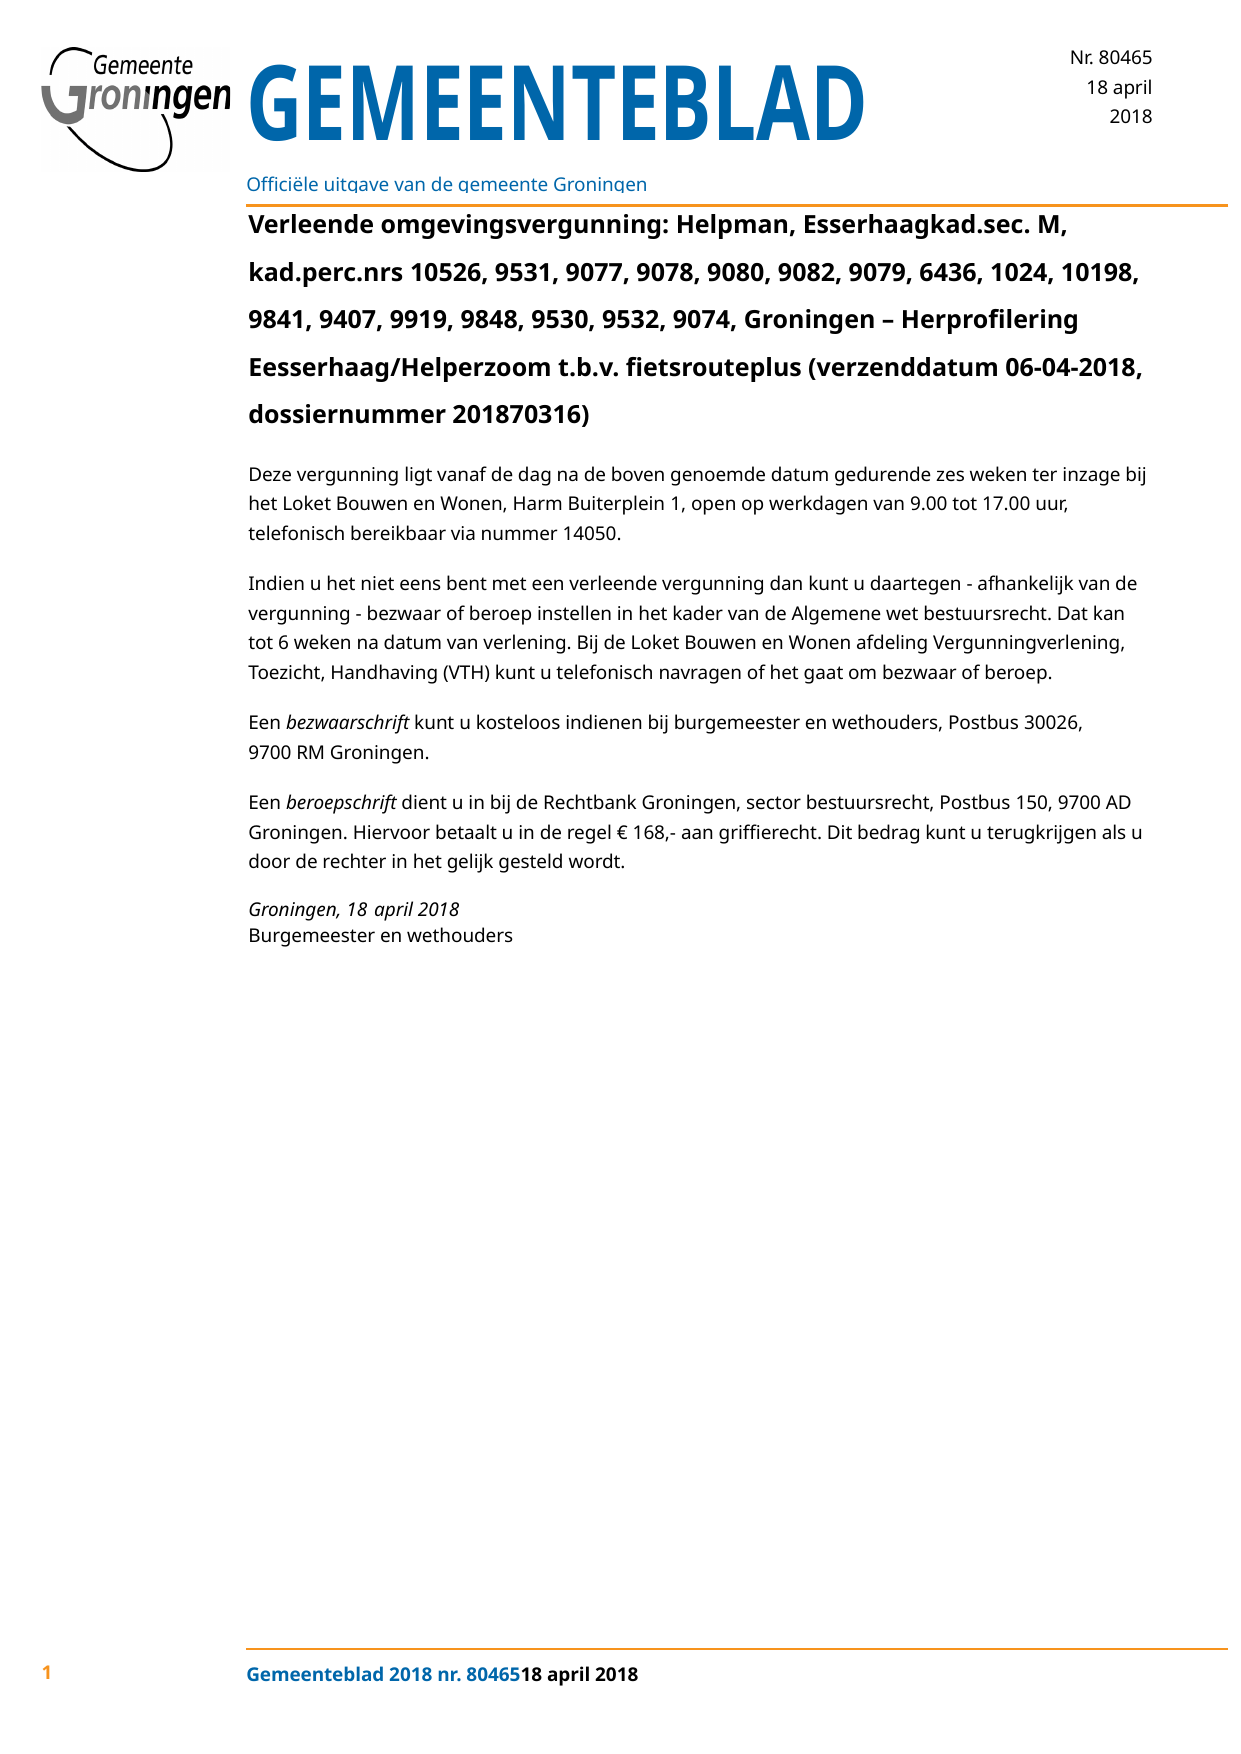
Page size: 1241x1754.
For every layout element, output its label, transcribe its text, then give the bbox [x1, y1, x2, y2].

text Een bezwaarschrift kunt u kosteloos indienen bij burgemeester en wethouders, Postbus 30026, 9700 RM Groningen. [248, 709, 1152, 765]
text Deze vergunning ligt vanaf de dag na de boven genoemde datum gedurende zes weken ter inzage bij het Loket Bouwen en Wonen, Harm Buiterplein 1, open op werkdagen van 9.00 tot 17.00 uur, telefonisch bereikbaar via nummer 14050. [248, 461, 1152, 546]
text Een beroepschrift dient u in bij de Rechtbank Groningen, sector bestuursrecht, Postbus 150, 9700 AD Groningen. Hiervoor betaalt u in de regel € 168,- aan griffierecht. Dit bedrag kunt u terugkrijgen als u door de rechter in het gelijk gesteld wordt. [248, 789, 1152, 874]
text Groningen, 18 april 2018 [248, 896, 1152, 922]
text Burgemeester en wethouders [248, 922, 1152, 948]
picture [41, 47, 231, 172]
text Indien u het niet eens bent met een verleende vergunning dan kunt u daartegen - afhankelijk van de vergunning - bezwaar of beroep instellen in het kader van de Algemene wet bestuursrecht. Dat kan tot 6 weken na datum van verlening. Bij de Loket Bouwen en Wonen afdeling Vergunningverlening, Toezicht, Handhaving (VTH) kunt u telefonisch navragen of het gaat om bezwaar of beroep. [248, 570, 1152, 685]
text Verleende omgevingsvergunning: Helpman, Esserhaagkad.sec. M, kad.perc.nrs 10526, 9531, 9077, 9078, 9080, 9082, 9079, 6436, 1024, 10198, 9841, 9407, 9919, 9848, 9530, 9532, 9074, Groningen – Herprofilering Eesserhaag/Helperzoom t.b.v. fietsrouteplus (verzenddatum 06-04-2018, dossiernummer 201870316) [248, 207, 1152, 431]
